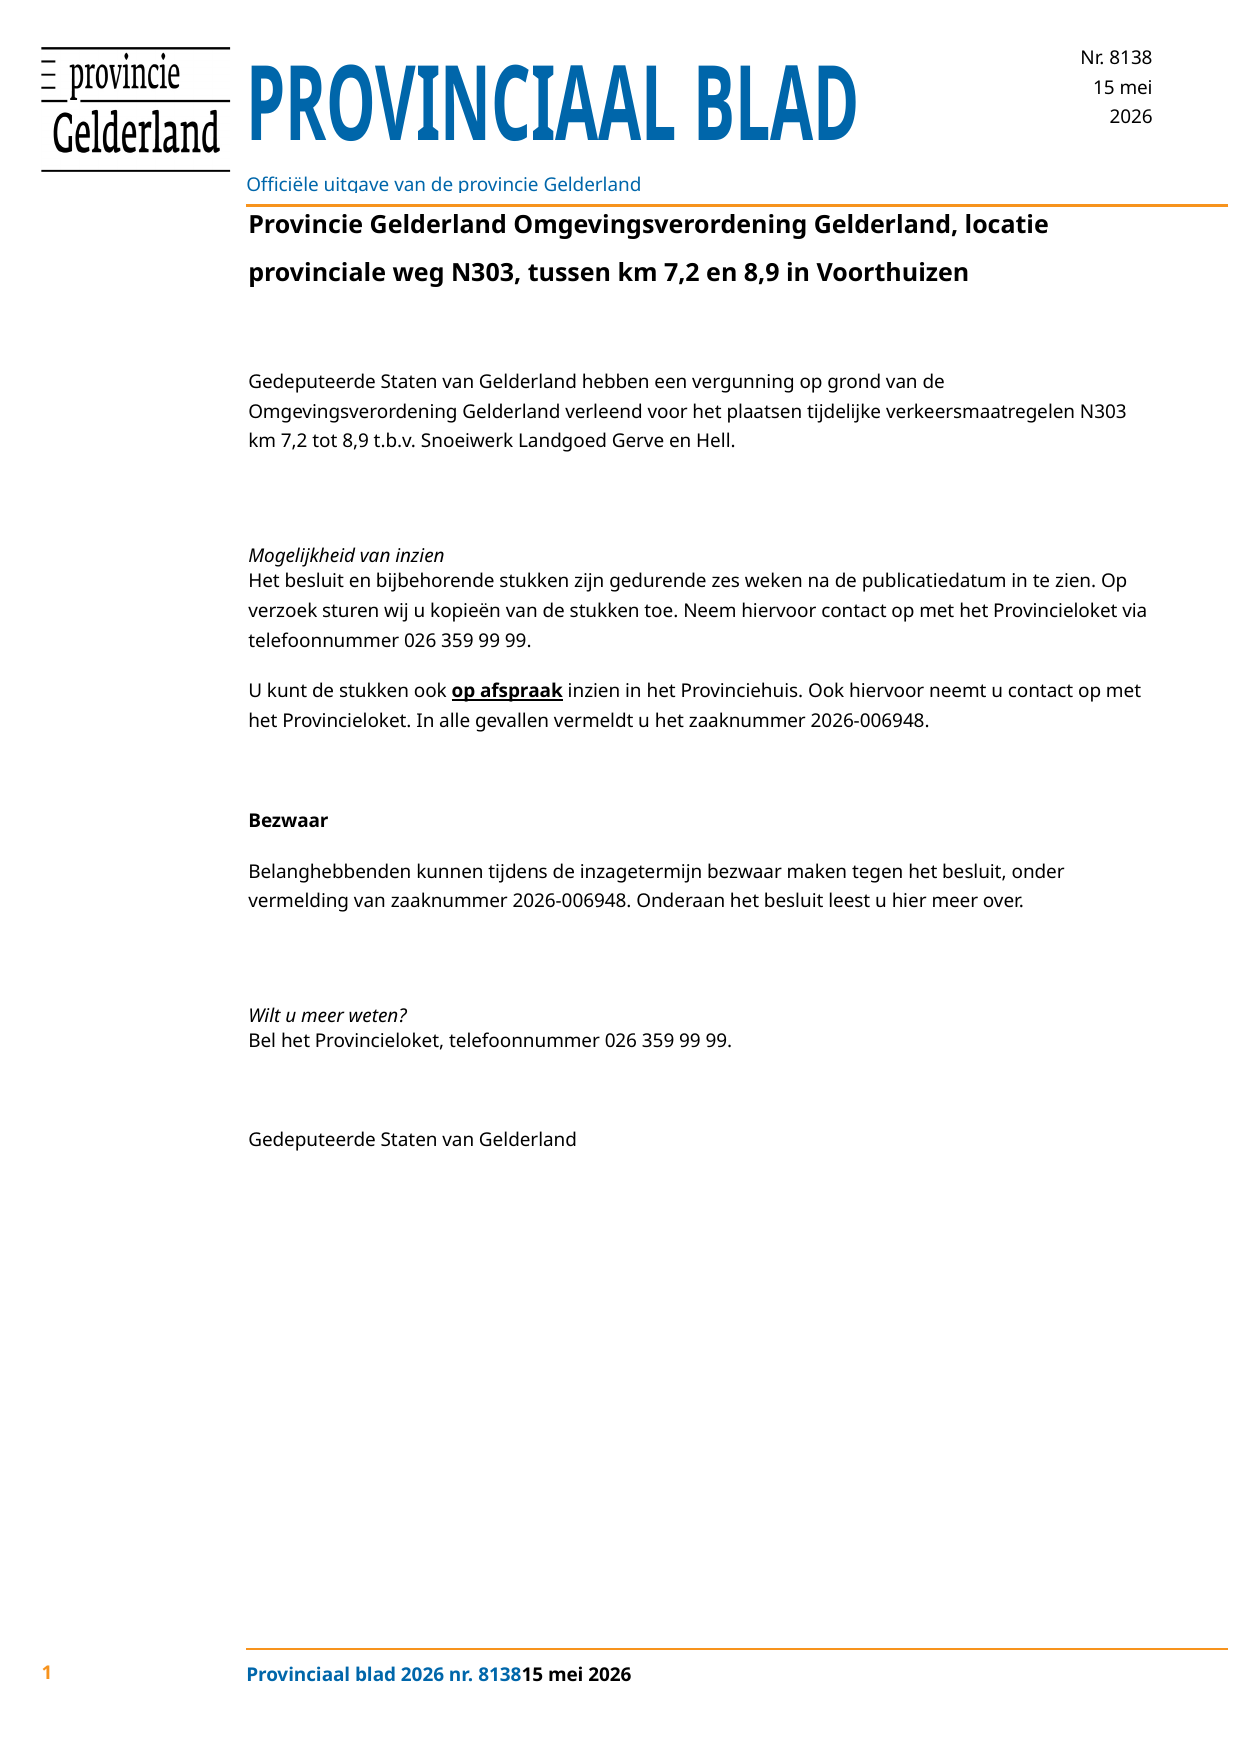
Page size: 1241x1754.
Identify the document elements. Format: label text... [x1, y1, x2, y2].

text Belanghebbenden kunnen tijdens de inzagetermijn bezwaar maken tegen het besluit, onder vermelding van zaaknummer 2026-006948. Onderaan het besluit leest u hier meer over. [248, 858, 1152, 913]
text U kunt de stukken ook op afspraak inzien in het Provinciehuis. Ook hiervoor neemt u contact op met het Provincieloket. In alle gevallen vermeldt u het zaaknummer 2026-006948. [248, 677, 1152, 732]
text Bel het Provincieloket, telefoonnummer 026 359 99 99. [248, 1028, 1152, 1053]
text Gedeputeerde Staten van Gelderland [248, 1126, 1152, 1152]
text Bezwaar [248, 808, 1152, 833]
text Het besluit en bijbehorende stukken zijn gedurende zes weken na de publicatiedatum in te zien. Op verzoek sturen wij u kopieën van de stukken toe. Neem hiervoor contact op met het Provincieloket via telefoonnummer 026 359 99 99. [248, 568, 1152, 652]
text Gedeputeerde Staten van Gelderland hebben een vergunning op grond van de Omgevingsverordening Gelderland verleend voor het plaatsen tijdelijke verkeersmaatregelen N303 km 7,2 tot 8,9 t.b.v. Snoeiwerk Landgoed Gerve en Hell. [248, 368, 1152, 453]
text Provincie Gelderland Omgevingsverordening Gelderland, locatie provinciale weg N303, tussen km 7,2 en 8,9 in Voorthuizen [248, 207, 1152, 288]
text Mogelijkheid van inzien [248, 542, 1152, 568]
picture [41, 47, 231, 172]
text Wilt u meer weten? [248, 1002, 1152, 1028]
